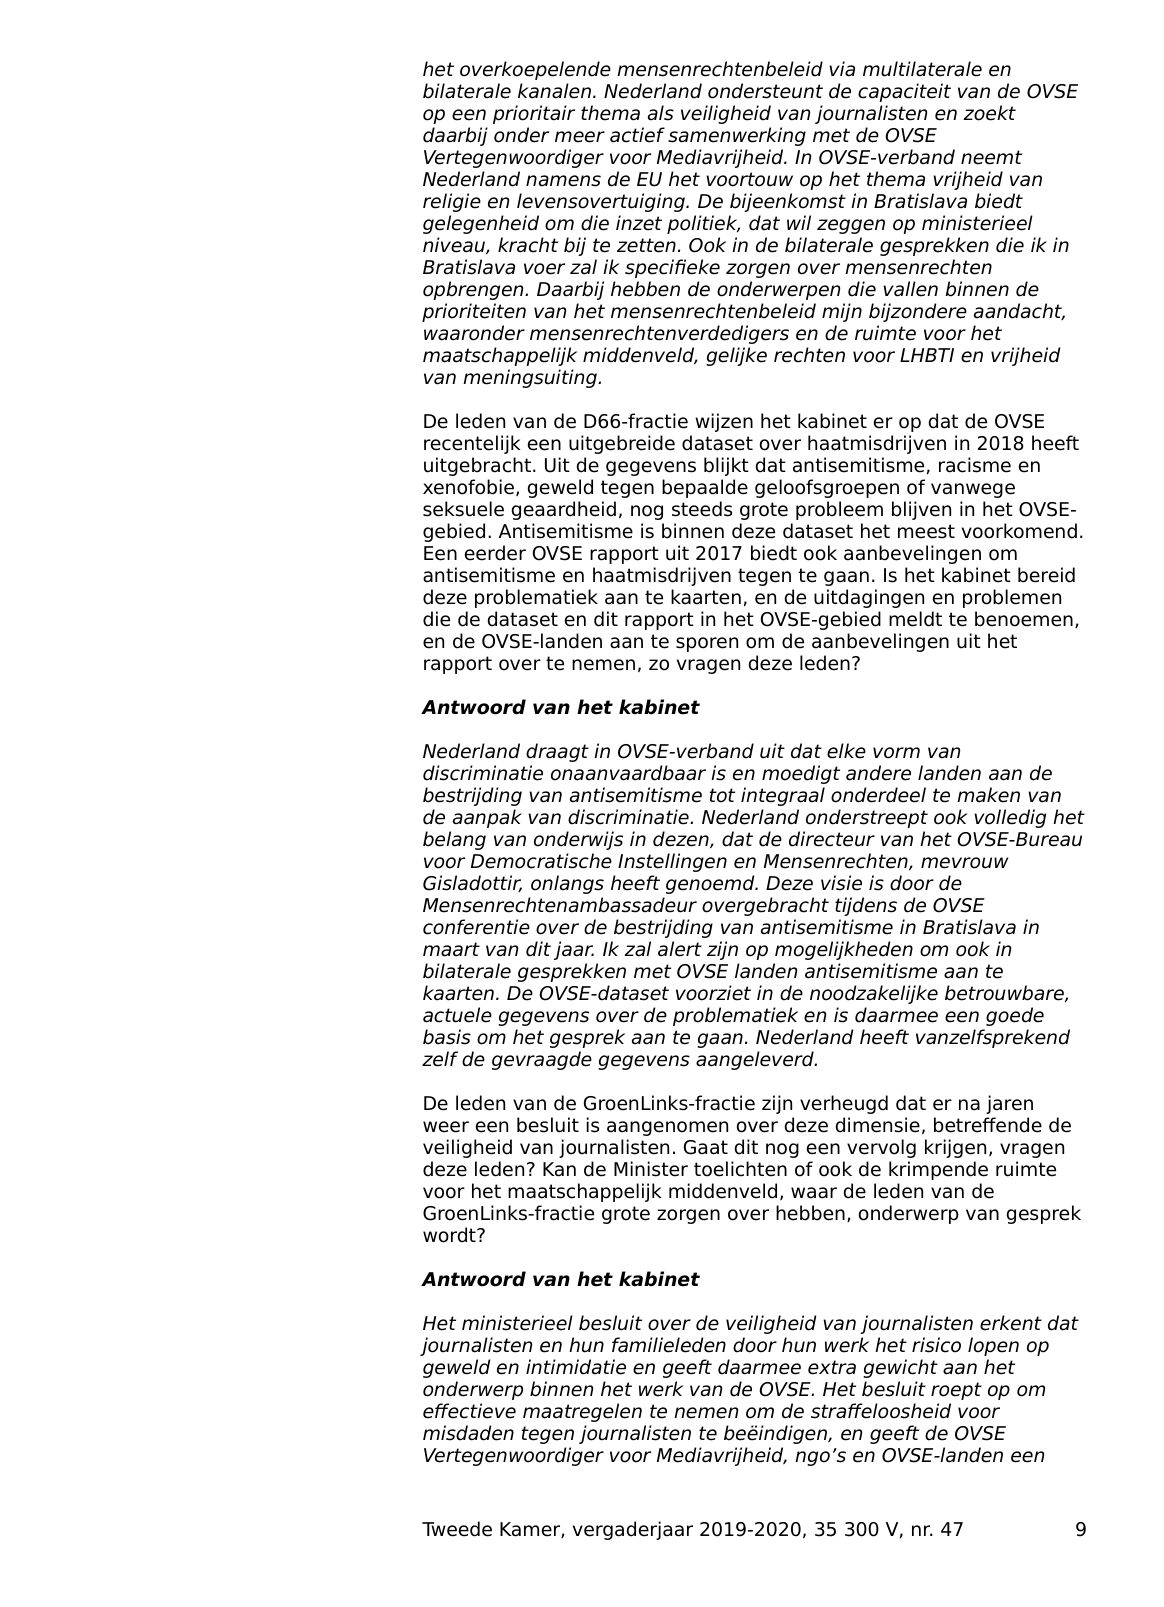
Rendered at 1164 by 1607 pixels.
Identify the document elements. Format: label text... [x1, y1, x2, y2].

text Het ministerieel besluit over de veiligheid van journalisten erkent dat journalisten en hun familieleden door hun werk het risico lopen op geweld en intimidatie en geeft daarmee extra gewicht aan het onderwerp binnen het werk van de OVSE. Het besluit roept op om effectieve maatregelen te nemen om de straffeloosheid voor misdaden tegen journalisten te beëindigen, en geeft de OVSE Vertegenwoordiger voor Mediavrijheid, ngo’s en OVSE-landen een [422, 1313, 1087, 1467]
text De leden van de GroenLinks-fractie zijn verheugd dat er na jaren weer een besluit is aangenomen over deze dimensie, betreffende de veiligheid van journalisten. Gaat dit nog een vervolg krijgen, vragen deze leden? Kan de Minister toelichten of ook de krimpende ruimte voor het maatschappelijk middenveld, waar de leden van de GroenLinks-fractie grote zorgen over hebben, onderwerp van gesprek wordt? [422, 1093, 1087, 1247]
text Nederland draagt in OVSE-verband uit dat elke vorm van discriminatie onaanvaardbaar is en moedigt andere landen aan de bestrijding van antisemitisme tot integraal onderdeel te maken van de aanpak van discriminatie. Nederland onderstreept ook volledig het belang van onderwijs in dezen, dat de directeur van het OVSE-Bureau voor Democratische Instellingen en Mensenrechten, mevrouw Gisladottir, onlangs heeft genoemd. Deze visie is door de Mensenrechtenambassadeur overgebracht tijdens de OVSE conferentie over de bestrijding van antisemitisme in Bratislava in maart van dit jaar. Ik zal alert zijn op mogelijkheden om ook in bilaterale gesprekken met OVSE landen antisemitisme aan te kaarten. De OVSE-dataset voorziet in de noodzakelijke betrouwbare, actuele gegevens over de problematiek en is daarmee een goede basis om het gesprek aan te gaan. Nederland heeft vanzelfsprekend zelf de gevraagde gegevens aangeleverd. [422, 741, 1087, 1071]
text De leden van de D66-fractie wijzen het kabinet er op dat de OVSE recentelijk een uitgebreide dataset over haatmisdrijven in 2018 heeft uitgebracht. Uit de gegevens blijkt dat antisemitisme, racisme en xenofobie, geweld tegen bepaalde geloofsgroepen of vanwege seksuele geaardheid, nog steeds grote probleem blijven in het OVSE-gebied. Antisemitisme is binnen deze dataset het meest voorkomend. Een eerder OVSE rapport uit 2017 biedt ook aanbevelingen om antisemitisme en haatmisdrijven tegen te gaan. Is het kabinet bereid deze problematiek aan te kaarten, en de uitdagingen en problemen die de dataset en dit rapport in het OVSE-gebied meldt te benoemen, en de OVSE-landen aan te sporen om de aanbevelingen uit het rapport over te nemen, zo vragen deze leden? [422, 411, 1087, 675]
text het overkoepelende mensenrechtenbeleid via multilaterale en bilaterale kanalen. Nederland ondersteunt de capaciteit van de OVSE op een prioritair thema als veiligheid van journalisten en zoekt daarbij onder meer actief samenwerking met de OVSE Vertegenwoordiger voor Mediavrijheid. In OVSE-verband neemt Nederland namens de EU het voortouw op het thema vrijheid van religie en levensovertuiging. De bijeenkomst in Bratislava biedt gelegenheid om die inzet politiek, dat wil zeggen op ministerieel niveau, kracht bij te zetten. Ook in de bilaterale gesprekken die ik in Bratislava voer zal ik specifieke zorgen over mensenrechten opbrengen. Daarbij hebben de onderwerpen die vallen binnen de prioriteiten van het mensenrechtenbeleid mijn bijzondere aandacht, waaronder mensenrechtenverdedigers en de ruimte voor het maatschappelijk middenveld, gelijke rechten voor LHBTI en vrijheid van meningsuiting. [422, 59, 1087, 389]
subtitle Antwoord van het kabinet [422, 1269, 1087, 1291]
subtitle Antwoord van het kabinet [422, 697, 1087, 719]
